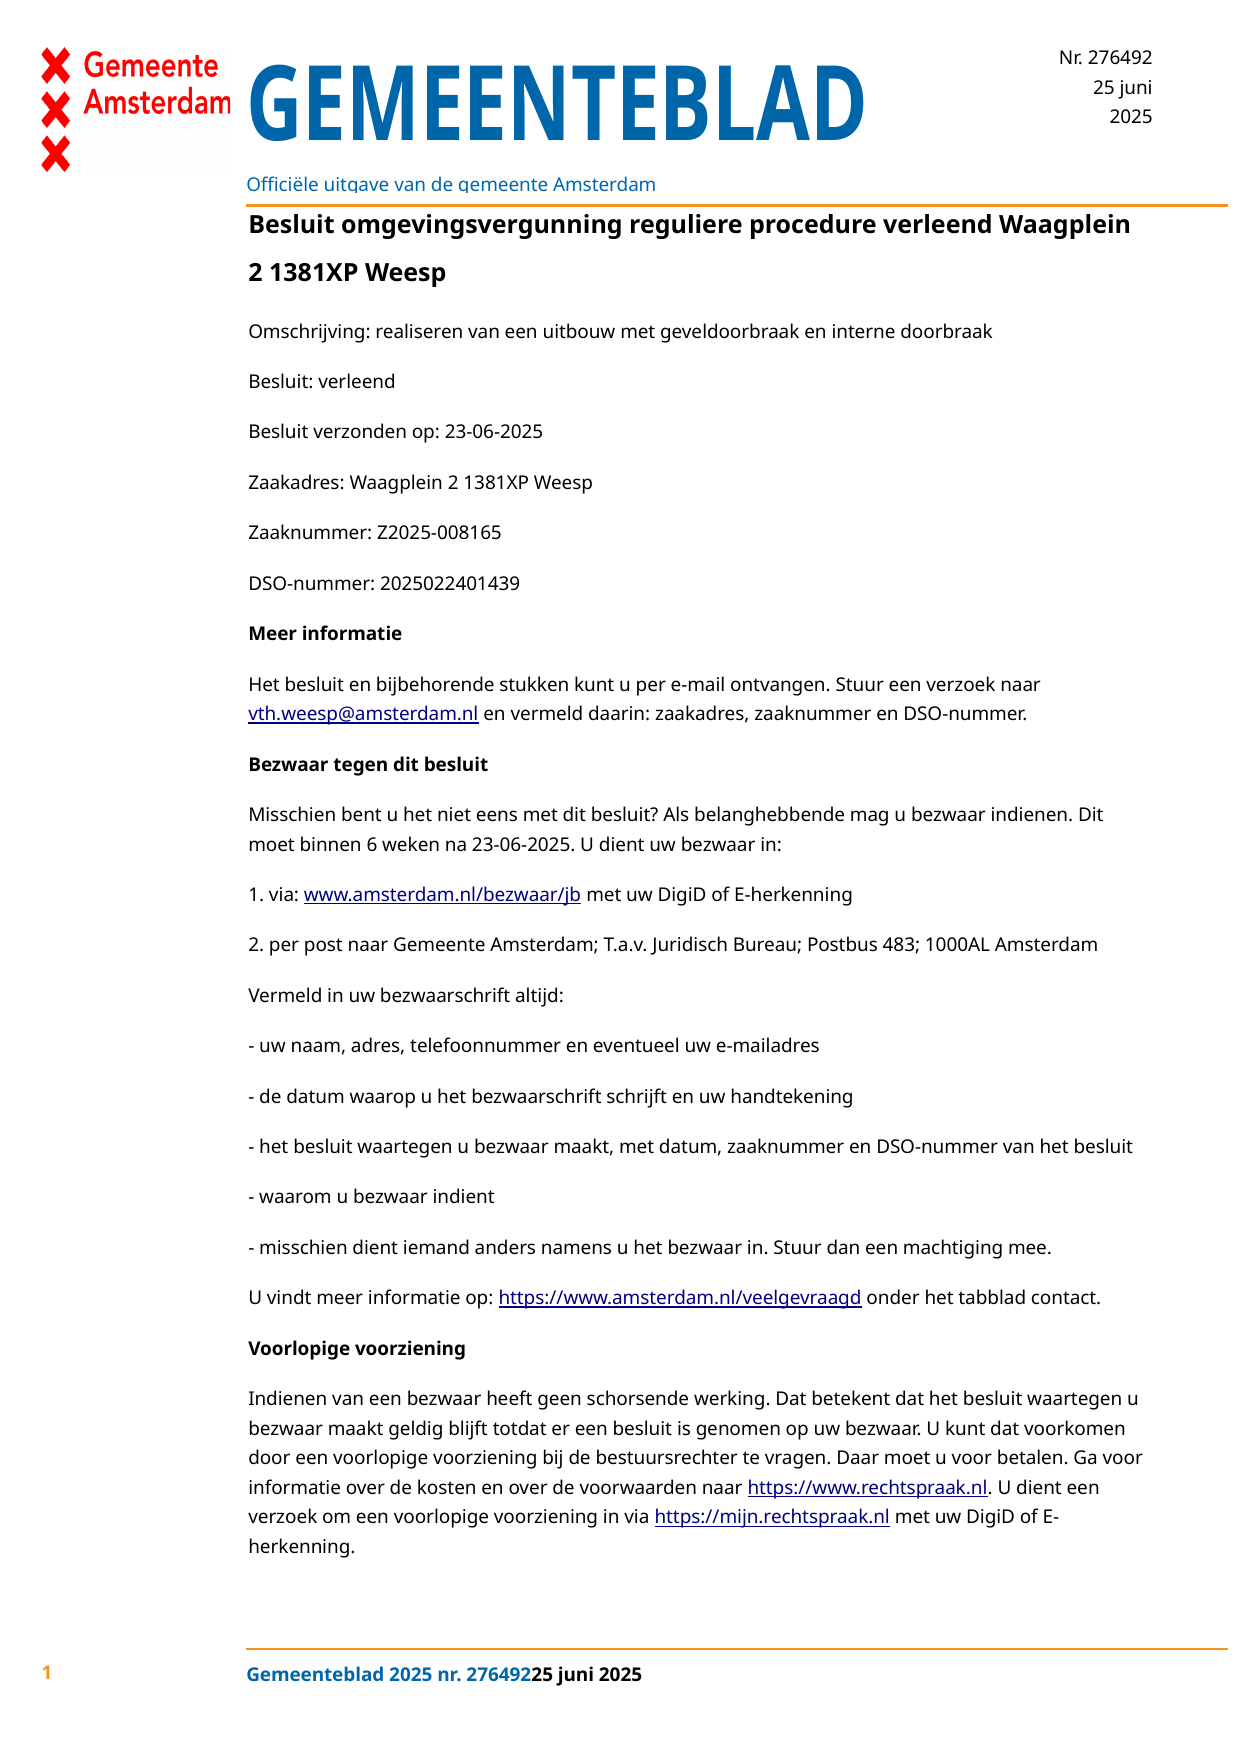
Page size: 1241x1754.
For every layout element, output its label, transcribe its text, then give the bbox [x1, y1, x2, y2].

text Zaakadres: Waagplein 2 1381XP Weesp [248, 469, 1152, 495]
text Zaaknummer: Z2025-008165 [248, 519, 1152, 545]
text - misschien dient iemand anders namens u het bezwaar in. Stuur dan een machtiging mee. [248, 1234, 1152, 1260]
text U vindt meer informatie op: https://www.amsterdam.nl/veelgevraagd onder het tabblad contact. [248, 1284, 1152, 1310]
text Besluit verzonden op: 23-06-2025 [248, 419, 1152, 444]
text - het besluit waartegen u bezwaar maakt, met datum, zaaknummer en DSO-nummer van het besluit [248, 1133, 1152, 1159]
text - uw naam, adres, telefoonnummer en eventueel uw e-mailadres [248, 1032, 1152, 1058]
text Indienen van een bezwaar heeft geen schorsende werking. Dat betekent dat het besluit waartegen u bezwaar maakt geldig blijft totdat er een besluit is genomen op uw bezwaar. U kunt dat voorkomen door een voorlopige voorziening bij de bestuursrechter te vragen. Daar moet u voor betalen. Ga voor informatie over de kosten en over de voorwaarden naar https://www.rechtspraak.nl. U dient een verzoek om een voorlopige voorziening in via https://mijn.rechtspraak.nl met uw DigiD of E-herkenning. [248, 1385, 1152, 1559]
text Het besluit en bijbehorende stukken kunt u per e-mail ontvangen. Stuur een verzoek naar vth.weesp@amsterdam.nl en vermeld daarin: zaakadres, zaaknummer en DSO-nummer. [248, 671, 1152, 726]
text 1. via: www.amsterdam.nl/bezwaar/jb met uw DigiD of E-herkenning [248, 881, 1152, 907]
text Voorlopige voorziening [248, 1335, 1152, 1361]
text Meer informatie [248, 620, 1152, 646]
picture [41, 47, 231, 172]
text Bezwaar tegen dit besluit [248, 751, 1152, 777]
text Besluit omgevingsvergunning reguliere procedure verleend Waagplein 2 1381XP Weesp [248, 207, 1152, 288]
text - de datum waarop u het bezwaarschrift schrijft en uw handtekening [248, 1083, 1152, 1109]
text 2. per post naar Gemeente Amsterdam; T.a.v. Juridisch Bureau; Postbus 483; 1000AL Amsterdam [248, 932, 1152, 957]
text - waarom u bezwaar indient [248, 1184, 1152, 1209]
text Omschrijving: realiseren van een uitbouw met geveldoorbraak en interne doorbraak [248, 318, 1152, 344]
text Vermeld in uw bezwaarschrift altijd: [248, 982, 1152, 1008]
text Misschien bent u het niet eens met dit besluit? Als belanghebbende mag u bezwaar indienen. Dit moet binnen 6 weken na 23-06-2025. U dient uw bezwaar in: [248, 801, 1152, 857]
text Besluit: verleend [248, 368, 1152, 394]
text DSO-nummer: 2025022401439 [248, 570, 1152, 596]
